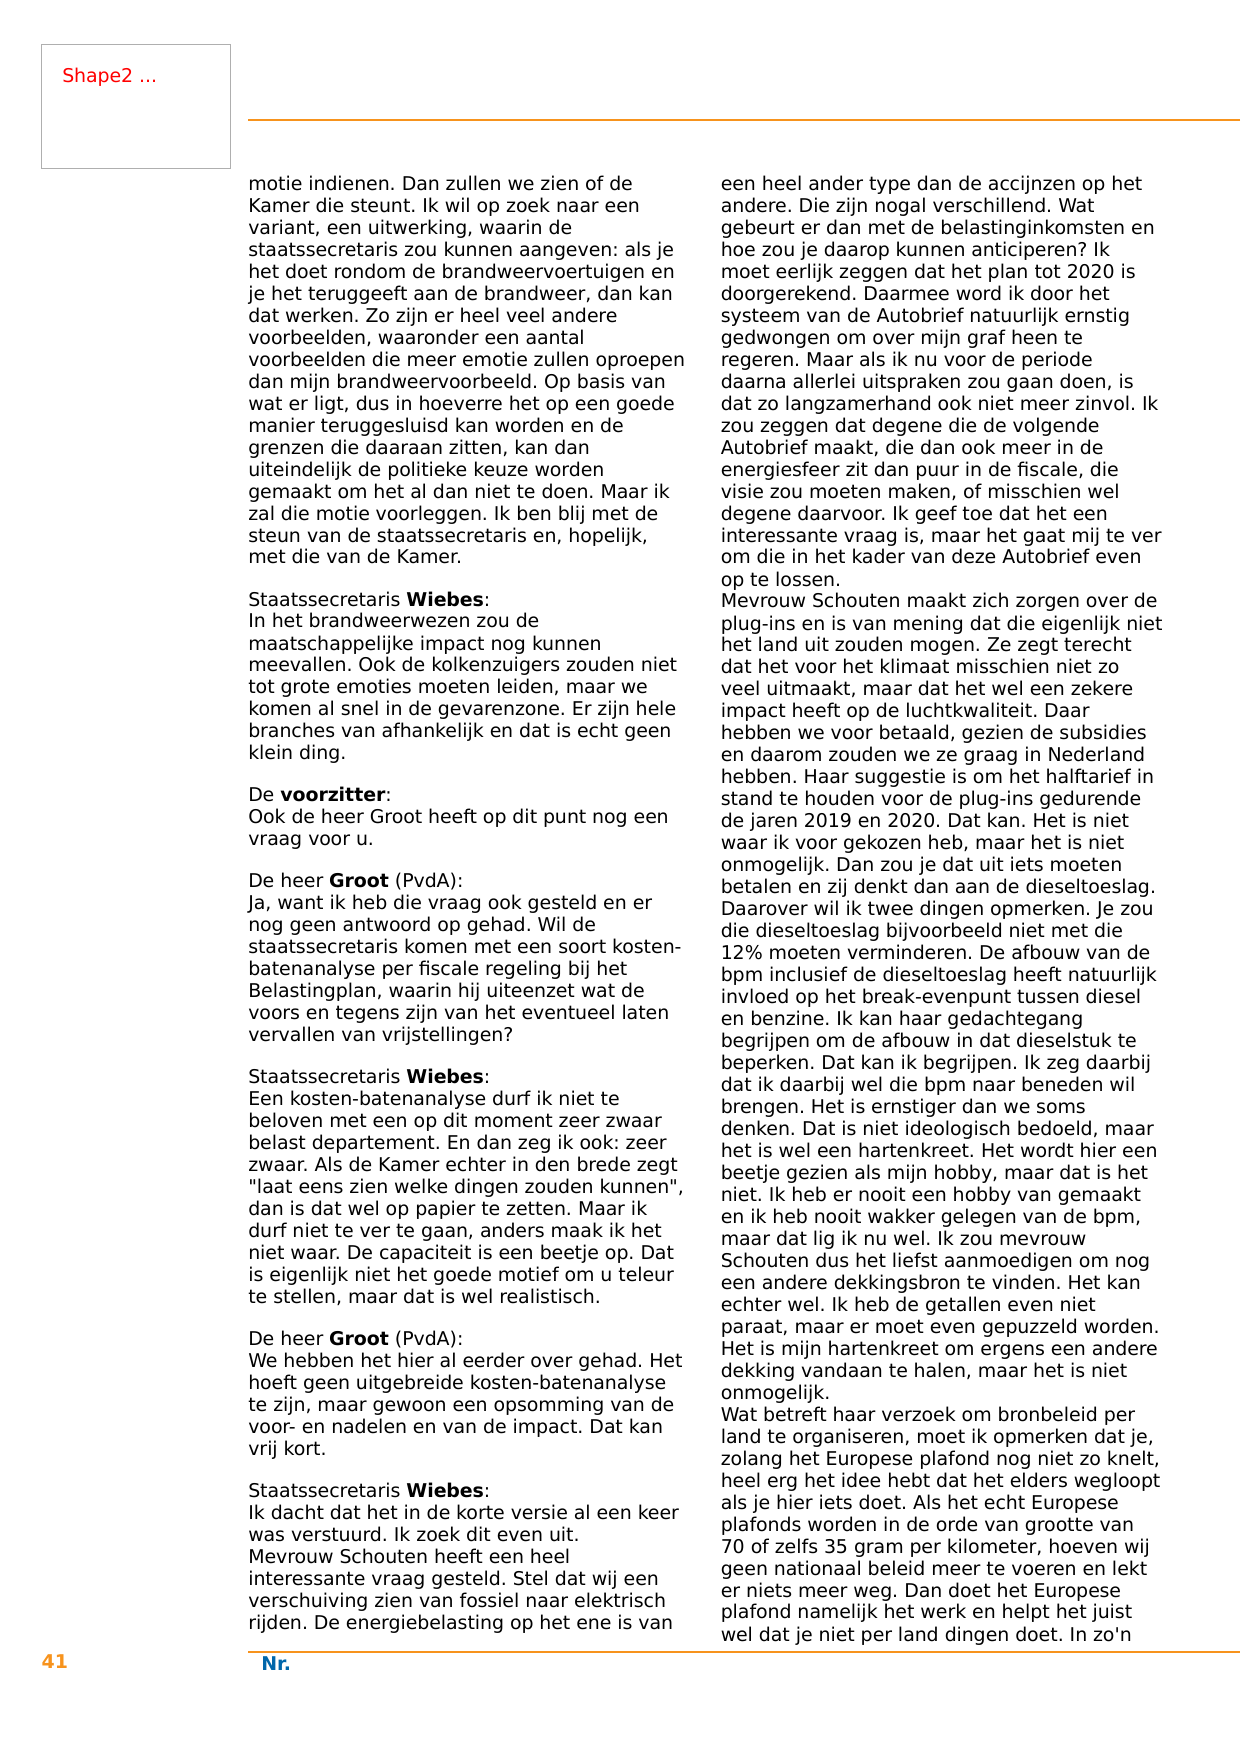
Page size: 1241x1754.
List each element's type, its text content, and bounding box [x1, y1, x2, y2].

text Wat betreft haar verzoek om bronbeleid per land te organiseren, moet ik opmerken dat je, zolang het Europese plafond nog niet zo knelt, heel erg het idee hebt dat het elders wegloopt als je hier iets doet. Als het echt Europese plafonds worden in de orde van grootte van 70 of zelfs 35 gram per kilometer, hoeven wij geen nationaal beleid meer te voeren en lekt er niets meer weg. Dan doet het Europese plafond namelijk het werk en helpt het juist wel dat je niet per land dingen doet. In zo'n [721, 1404, 1163, 1645]
text Een kosten-batenanalyse durf ik niet te beloven met een op dit moment zeer zwaar belast departement. En dan zeg ik ook: zeer zwaar. Als de Kamer echter in den brede zegt "laat eens zien welke dingen zouden kunnen", dan is dat wel op papier te zetten. Maar ik durf niet te ver te gaan, anders maak ik het niet waar. De capaciteit is een beetje op. Dat is eigenlijk niet het goede motief om u teleur te stellen, maar dat is wel realistisch. [248, 1088, 691, 1308]
text motie indienen. Dan zullen we zien of de Kamer die steunt. Ik wil op zoek naar een variant, een uitwerking, waarin de staatssecretaris zou kunnen aangeven: als je het doet rondom de brandweervoertuigen en je het teruggeeft aan de brandweer, dan kan dat werken. Zo zijn er heel veel andere voorbeelden, waaronder een aantal voorbeelden die meer emotie zullen oproepen dan mijn brandweervoorbeeld. Op basis van wat er ligt, dus in hoeverre het op een goede manier teruggesluisd kan worden en de grenzen die daaraan zitten, kan dan uiteindelijk de politieke keuze worden gemaakt om het al dan niet te doen. Maar ik zal die motie voorleggen. Ik ben blij met de steun van de staatssecretaris en, hopelijk, met die van de Kamer. [248, 173, 691, 568]
text Ik dacht dat het in de korte versie al een keer was verstuurd. Ik zoek dit even uit. [248, 1502, 691, 1546]
text Mevrouw Schouten maakt zich zorgen over de plug-ins en is van mening dat die eigenlijk niet het land uit zouden mogen. Ze zegt terecht dat het voor het klimaat misschien niet zo veel uitmaakt, maar dat het wel een zekere impact heeft op de luchtkwaliteit. Daar hebben we voor betaald, gezien de subsidies en daarom zouden we ze graag in Nederland hebben. Haar suggestie is om het halftarief in stand te houden voor de plug-ins gedurende de jaren 2019 en 2020. Dat kan. Het is niet waar ik voor gekozen heb, maar het is niet onmogelijk. Dan zou je dat uit iets moeten betalen en zij denkt dan aan de dieseltoeslag. Daarover wil ik twee dingen opmerken. Je zou die dieseltoeslag bijvoorbeeld niet met die 12% moeten verminderen. De afbouw van de bpm inclusief de dieseltoeslag heeft natuurlijk invloed op het break-evenpunt tussen diesel en benzine. Ik kan haar gedachtegang begrijpen om de afbouw in dat dieselstuk te beperken. Dat kan ik begrijpen. Ik zeg daarbij dat ik daarbij wel die bpm naar beneden wil brengen. Het is ernstiger dan we soms denken. Dat is niet ideologisch bedoeld, maar het is wel een hartenkreet. Het wordt hier een beetje gezien als mijn hobby, maar dat is het niet. Ik heb er nooit een hobby van gemaakt en ik heb nooit wakker gelegen van de bpm, maar dat lig ik nu wel. Ik zou mevrouw Schouten dus het liefst aanmoedigen om nog een andere dekkingsbron te vinden. Het kan echter wel. Ik heb de getallen even niet paraat, maar er moet even gepuzzeld worden. Het is mijn hartenkreet om ergens een andere dekking vandaan te halen, maar het is niet onmogelijk. [721, 590, 1163, 1404]
text De heer Groot (PvdA): [248, 1328, 691, 1350]
text We hebben het hier al eerder over gehad. Het hoeft geen uitgebreide kosten-batenanalyse te zijn, maar gewoon een opsomming van de voor- en nadelen en van de impact. Dat kan vrij kort. [248, 1350, 691, 1460]
text In het brandweerwezen zou de maatschappelijke impact nog kunnen meevallen. Ook de kolkenzuigers zouden niet tot grote emoties moeten leiden, maar we komen al snel in de gevarenzone. Er zijn hele branches van afhankelijk en dat is echt geen klein ding. [248, 610, 691, 764]
text De voorzitter: [248, 784, 691, 806]
text Staatssecretaris Wiebes: [248, 1066, 691, 1088]
text Staatssecretaris Wiebes: [248, 588, 691, 610]
text De heer Groot (PvdA): [248, 870, 691, 892]
text Ook de heer Groot heeft op dit punt nog een vraag voor u. [248, 806, 691, 850]
text Staatssecretaris Wiebes: [248, 1480, 691, 1502]
text een heel ander type dan de accijnzen op het andere. Die zijn nogal verschillend. Wat gebeurt er dan met de belastinginkomsten en hoe zou je daarop kunnen anticiperen? Ik moet eerlijk zeggen dat het plan tot 2020 is doorgerekend. Daarmee word ik door het systeem van de Autobrief natuurlijk ernstig gedwongen om over mijn graf heen te regeren. Maar als ik nu voor de periode daarna allerlei uitspraken zou gaan doen, is dat zo langzamerhand ook niet meer zinvol. Ik zou zeggen dat degene die de volgende Autobrief maakt, die dan ook meer in de energiesfeer zit dan puur in de fiscale, die visie zou moeten maken, of misschien wel degene daarvoor. Ik geef toe dat het een interessante vraag is, maar het gaat mij te ver om die in het kader van deze Autobrief even op te lossen. [721, 173, 1163, 590]
text Ja, want ik heb die vraag ook gesteld en er nog geen antwoord op gehad. Wil de staatssecretaris komen met een soort kosten-batenanalyse per fiscale regeling bij het Belastingplan, waarin hij uiteenzet wat de voors en tegens zijn van het eventueel laten vervallen van vrijstellingen? [248, 892, 691, 1046]
text Mevrouw Schouten heeft een heel interessante vraag gesteld. Stel dat wij een verschuiving zien van fossiel naar elektrisch rijden. De energiebelasting op het ene is van [248, 1546, 691, 1633]
